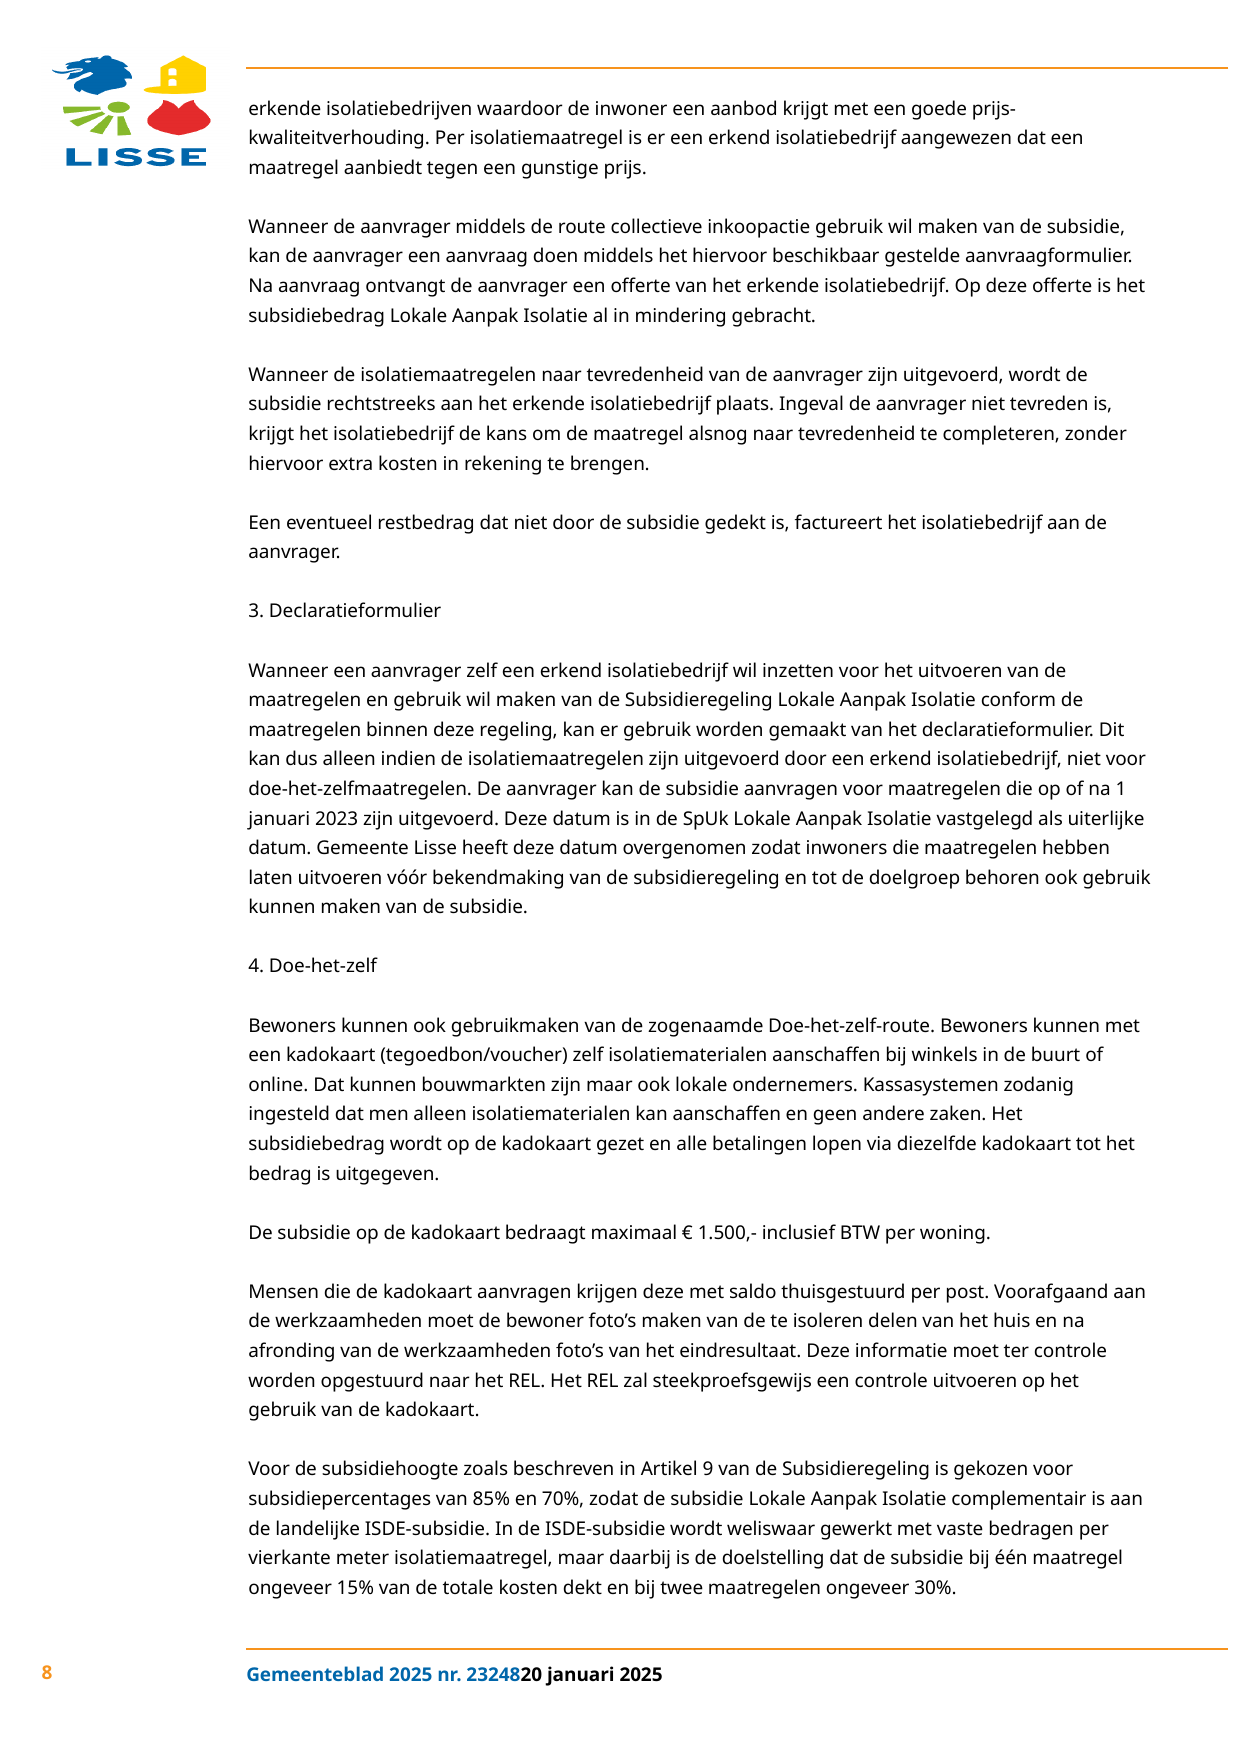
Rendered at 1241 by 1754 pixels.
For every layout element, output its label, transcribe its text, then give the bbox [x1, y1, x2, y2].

text Wanneer de aanvrager middels de route collectieve inkoopactie gebruik wil maken van de subsidie, kan de aanvrager een aanvraag doen middels het hiervoor beschikbaar gestelde aanvraagformulier. Na aanvraag ontvangt de aanvrager een offerte van het erkende isolatiebedrijf. Op deze offerte is het subsidiebedrag Lokale Aanpak Isolatie al in mindering gebracht. [248, 213, 1152, 328]
text Mensen die de kadokaart aanvragen krijgen deze met saldo thuisgestuurd per post. Voorafgaand aan de werkzaamheden moet de bewoner foto’s maken van de te isoleren delen van het huis en na afronding van de werkzaamheden foto’s van het eindresultaat. Deze informatie moet ter controle worden opgestuurd naar het REL. Het REL zal steekproefsgewijs een controle uitvoeren op het gebruik van de kadokaart. [248, 1278, 1152, 1422]
picture [41, 47, 231, 172]
text erkende isolatiebedrijven waardoor de inwoner een aanbod krijgt met een goede prijs-kwaliteitverhouding. Per isolatiemaatregel is er een erkend isolatiebedrijf aangewezen dat een maatregel aanbiedt tegen een gunstige prijs. [248, 95, 1152, 180]
text Voor de subsidiehoogte zoals beschreven in Artikel 9 van de Subsidieregeling is gekozen voor subsidiepercentages van 85% en 70%, zodat de subsidie Lokale Aanpak Isolatie complementair is aan de landelijke ISDE-subsidie. In de ISDE-subsidie wordt weliswaar gewerkt met vaste bedragen per vierkante meter isolatiemaatregel, maar daarbij is de doelstelling dat de subsidie bij één maatregel ongeveer 15% van de totale kosten dekt en bij twee maatregelen ongeveer 30%. [248, 1456, 1152, 1600]
text Wanneer een aanvrager zelf een erkend isolatiebedrijf wil inzetten voor het uitvoeren van de maatregelen en gebruik wil maken van de Subsidieregeling Lokale Aanpak Isolatie conform de maatregelen binnen deze regeling, kan er gebruik worden gemaakt van het declaratieformulier. Dit kan dus alleen indien de isolatiemaatregelen zijn uitgevoerd door een erkend isolatiebedrijf, niet voor doe-het-zelfmaatregelen. De aanvrager kan de subsidie aanvragen voor maatregelen die op of na 1 januari 2023 zijn uitgevoerd. Deze datum is in de SpUk Lokale Aanpak Isolatie vastgelegd als uiterlijke datum. Gemeente Lisse heeft deze datum overgenomen zodat inwoners die maatregelen hebben laten uitvoeren vóór bekendmaking van de subsidieregeling en tot de doelgroep behoren ook gebruik kunnen maken van de subsidie. [248, 657, 1152, 919]
text De subsidie op de kadokaart bedraagt maximaal € 1.500,- inclusief BTW per woning. [248, 1219, 1152, 1245]
text Wanneer de isolatiemaatregelen naar tevredenheid van de aanvrager zijn uitgevoerd, wordt de subsidie rechtstreeks aan het erkende isolatiebedrijf plaats. Ingeval de aanvrager niet tevreden is, krijgt het isolatiebedrijf de kans om de maatregel alsnog naar tevredenheid te completeren, zonder hiervoor extra kosten in rekening te brengen. [248, 361, 1152, 476]
text 3. Declaratieformulier [248, 598, 1152, 623]
text Een eventueel restbedrag dat niet door de subsidie gedekt is, factureert het isolatiebedrijf aan de aanvrager. [248, 509, 1152, 564]
text Bewoners kunnen ook gebruikmaken van de zogenaamde Doe-het-zelf-route. Bewoners kunnen met een kadokaart (tegoedbon/voucher) zelf isolatiematerialen aanschaffen bij winkels in de buurt of online. Dat kunnen bouwmarkten zijn maar ook lokale ondernemers. Kassasystemen zodanig ingesteld dat men alleen isolatiematerialen kan aanschaffen en geen andere zaken. Het subsidiebedrag wordt op de kadokaart gezet en alle betalingen lopen via diezelfde kadokaart tot het bedrag is uitgegeven. [248, 1012, 1152, 1186]
text 4. Doe-het-zelf [248, 953, 1152, 978]
